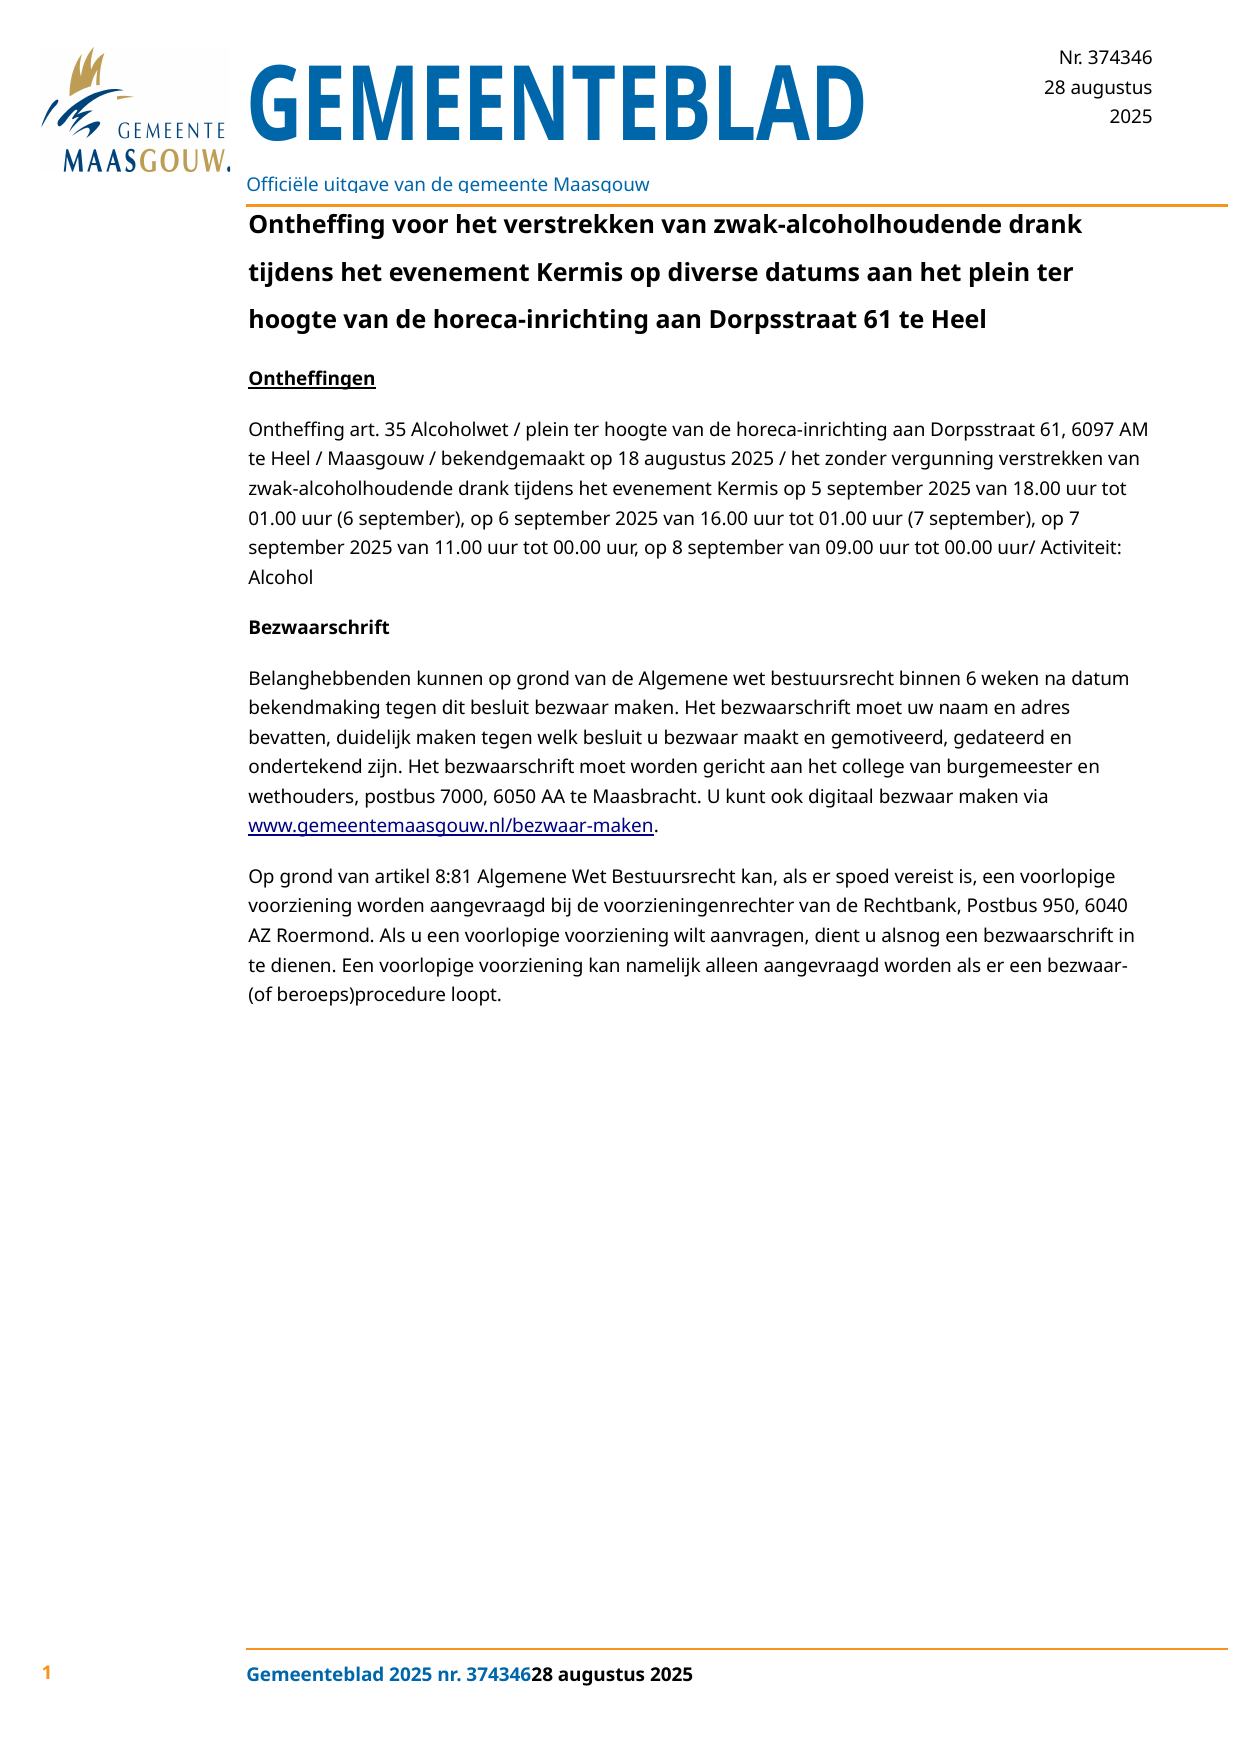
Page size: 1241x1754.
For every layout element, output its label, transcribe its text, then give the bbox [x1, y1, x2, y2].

text Belanghebbenden kunnen op grond van de Algemene wet bestuursrecht binnen 6 weken na datum bekendmaking tegen dit besluit bezwaar maken. Het bezwaarschrift moet uw naam en adres bevatten, duidelijk maken tegen welk besluit u bezwaar maakt en gemotiveerd, gedateerd en ondertekend zijn. Het bezwaarschrift moet worden gericht aan het college van burgemeester en wethouders, postbus 7000, 6050 AA te Maasbracht. U kunt ook digitaal bezwaar maken via www.gemeentemaasgouw.nl/bezwaar-maken. [248, 665, 1152, 838]
picture [41, 47, 231, 172]
text Bezwaarschrift [248, 614, 1152, 640]
text Op grond van artikel 8:81 Algemene Wet Bestuursrecht kan, als er spoed vereist is, een voorlopige voorziening worden aangevraagd bij de voorzieningenrechter van de Rechtbank, Postbus 950, 6040 AZ Roermond. Als u een voorlopige voorziening wilt aanvragen, dient u alsnog een bezwaarschrift in te dienen. Een voorlopige voorziening kan namelijk alleen aangevraagd worden als er een bezwaar- (of beroeps)procedure loopt. [248, 863, 1152, 1007]
text Ontheffing voor het verstrekken van zwak-alcoholhoudende drank tijdens het evenement Kermis op diverse datums aan het plein ter hoogte van de horeca-inrichting aan Dorpsstraat 61 te Heel [248, 207, 1152, 336]
text Ontheffing art. 35 Alcoholwet / plein ter hoogte van de horeca-inrichting aan Dorpsstraat 61, 6097 AM te Heel / Maasgouw / bekendgemaakt op 18 augustus 2025 / het zonder vergunning verstrekken van zwak-alcoholhoudende drank tijdens het evenement Kermis op 5 september 2025 van 18.00 uur tot 01.00 uur (6 september), op 6 september 2025 van 16.00 uur tot 01.00 uur (7 september), op 7 september 2025 van 11.00 uur tot 00.00 uur, op 8 september van 09.00 uur tot 00.00 uur/ Activiteit: Alcohol [248, 416, 1152, 589]
text Ontheffingen [248, 366, 1152, 391]
